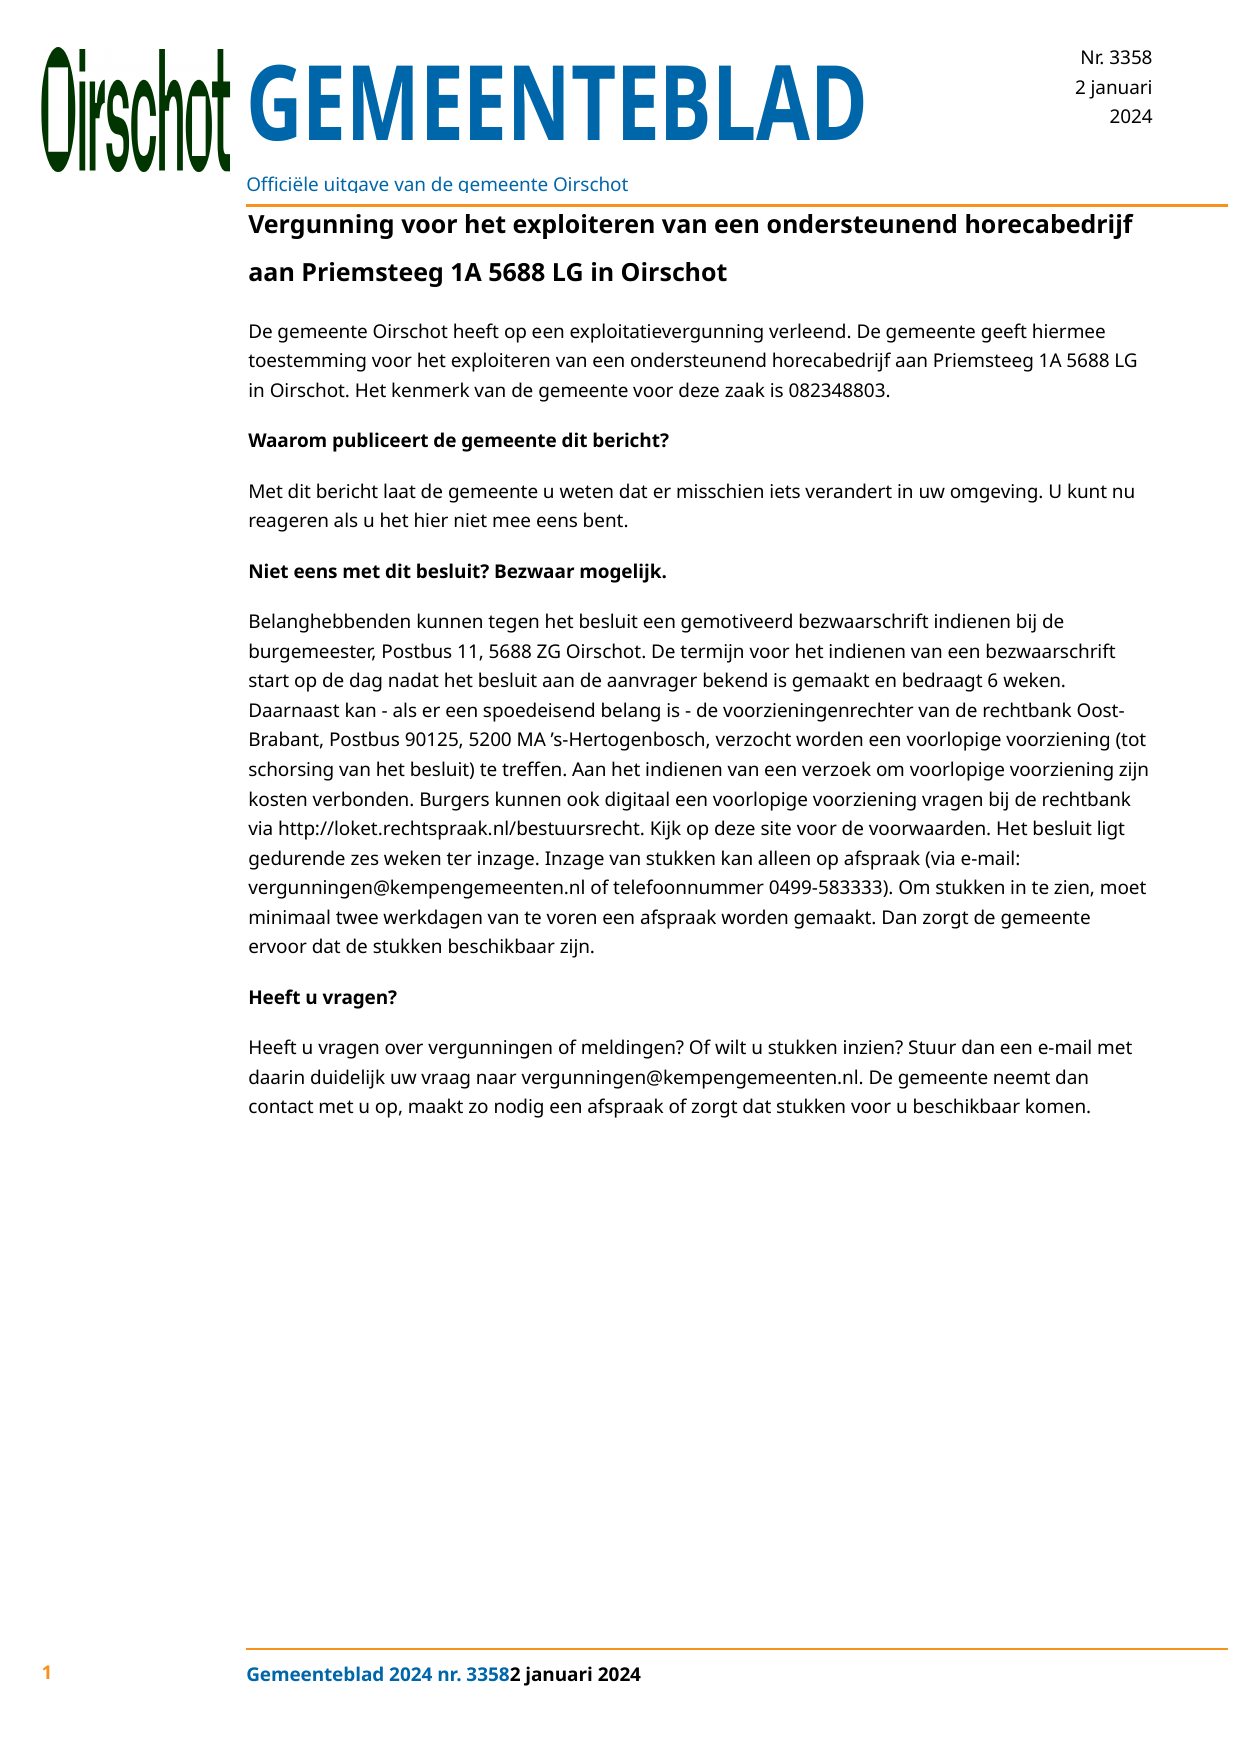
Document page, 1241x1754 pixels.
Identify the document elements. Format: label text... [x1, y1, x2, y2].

text Belanghebbenden kunnen tegen het besluit een gemotiveerd bezwaarschrift indienen bij de burgemeester, Postbus 11, 5688 ZG Oirschot. De termijn voor het indienen van een bezwaarschrift start op de dag nadat het besluit aan de aanvrager bekend is gemaakt en bedraagt 6 weken. Daarnaast kan - als er een spoedeisend belang is - de voorzieningenrechter van de rechtbank Oost-Brabant, Postbus 90125, 5200 MA ’s-Hertogenbosch, verzocht worden een voorlopige voorziening (tot schorsing van het besluit) te treffen. Aan het indienen van een verzoek om voorlopige voorziening zijn kosten verbonden. Burgers kunnen ook digitaal een voorlopige voorziening vragen bij de rechtbank via http://loket.rechtspraak.nl/bestuursrecht. Kijk op deze site voor de voorwaarden. Het besluit ligt gedurende zes weken ter inzage. Inzage van stukken kan alleen op afspraak (via e-mail: vergunningen@kempengemeenten.nl of telefoonnummer 0499-583333). Om stukken in te zien, moet minimaal twee werkdagen van te voren een afspraak worden gemaakt. Dan zorgt de gemeente ervoor dat de stukken beschikbaar zijn. [248, 608, 1152, 959]
text Heeft u vragen over vergunningen of meldingen? Of wilt u stukken inzien? Stuur dan een e-mail met daarin duidelijk uw vraag naar vergunningen@kempengemeenten.nl. De gemeente neemt dan contact met u op, maakt zo nodig een afspraak of zorgt dat stukken voor u beschikbaar komen. [248, 1034, 1152, 1119]
text Vergunning voor het exploiteren van een ondersteunend horecabedrijf aan Priemsteeg 1A 5688 LG in Oirschot [248, 207, 1152, 288]
text Met dit bericht laat de gemeente u weten dat er misschien iets verandert in uw omgeving. U kunt nu reageren als u het hier niet mee eens bent. [248, 478, 1152, 533]
text Niet eens met dit besluit? Bezwaar mogelijk. [248, 558, 1152, 584]
text Heeft u vragen? [248, 984, 1152, 1010]
picture [41, 47, 231, 172]
text De gemeente Oirschot heeft op een exploitatievergunning verleend. De gemeente geeft hiermee toestemming voor het exploiteren van een ondersteunend horecabedrijf aan Priemsteeg 1A 5688 LG in Oirschot. Het kenmerk van de gemeente voor deze zaak is 082348803. [248, 318, 1152, 403]
text Waarom publiceert de gemeente dit bericht? [248, 427, 1152, 453]
